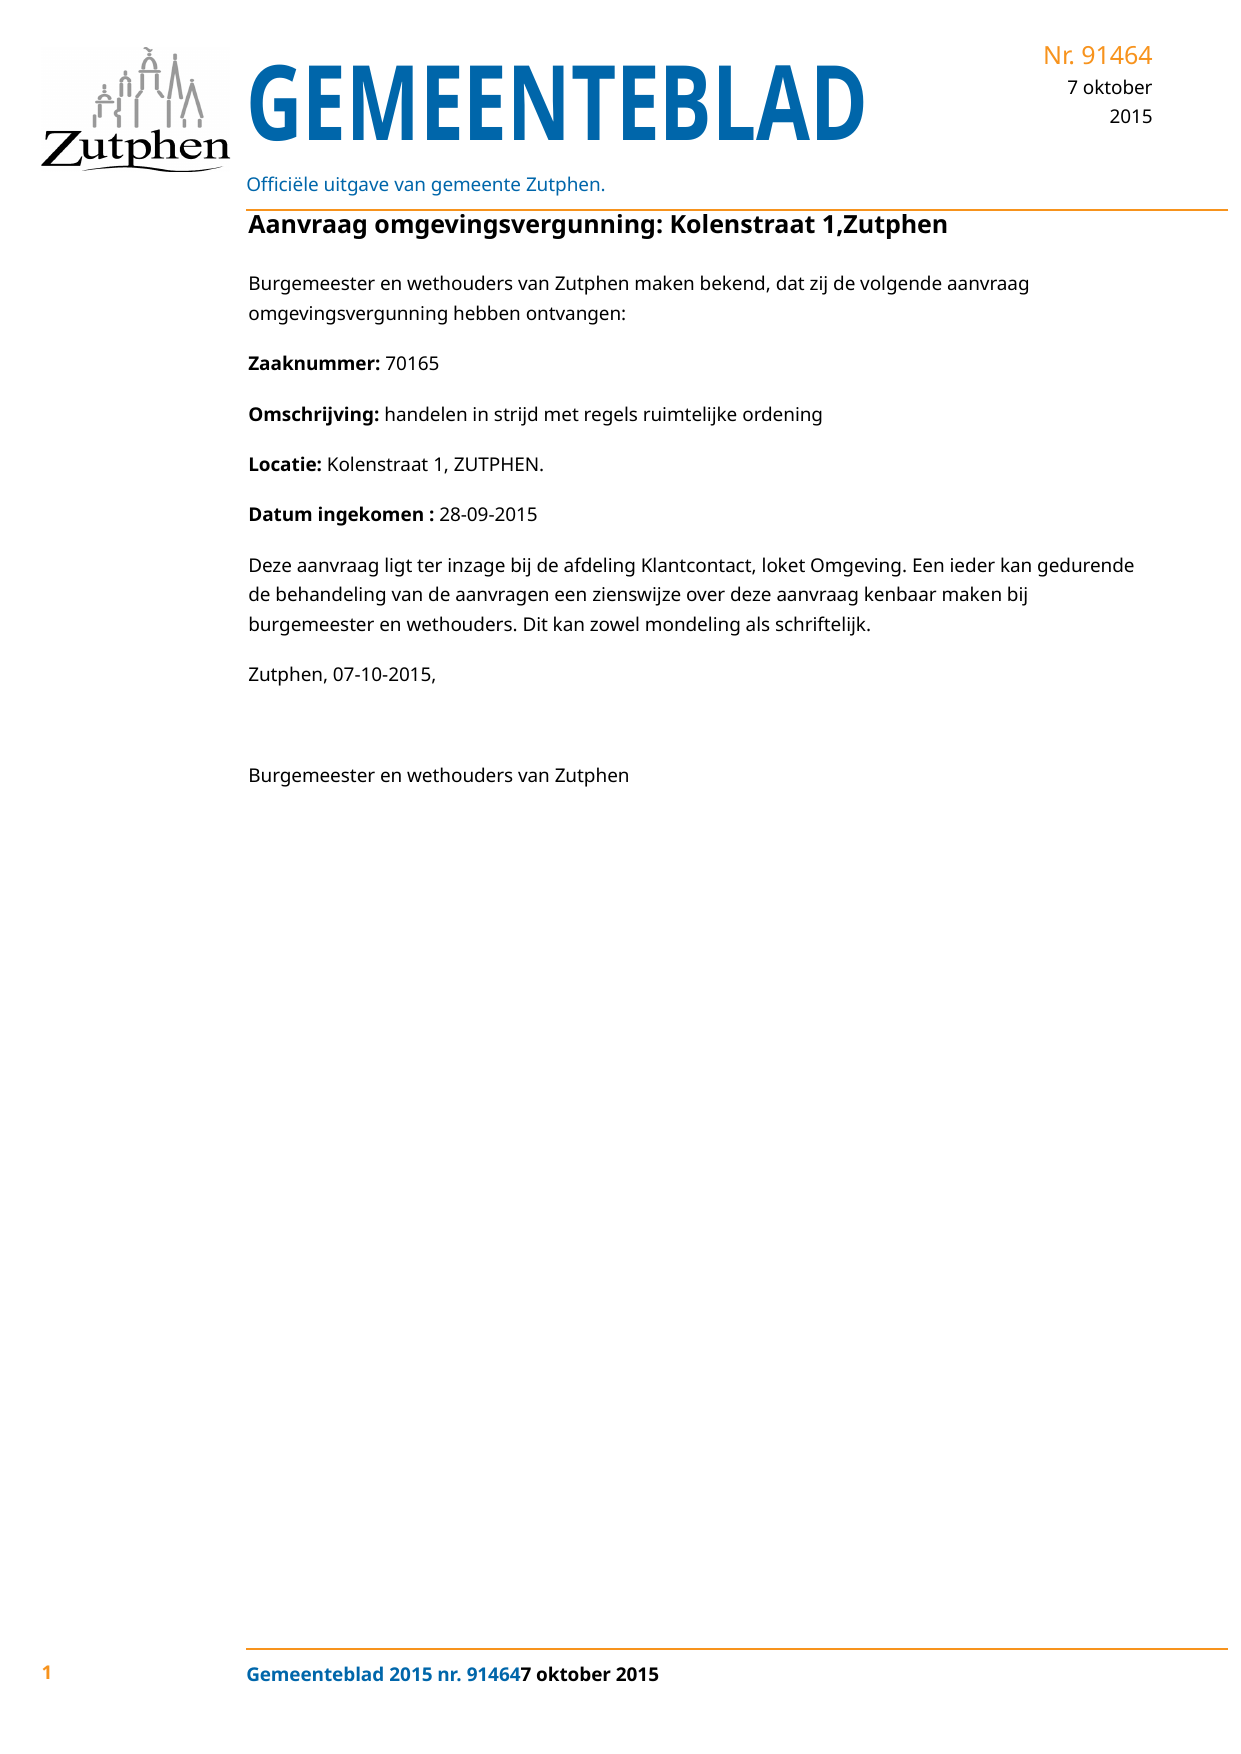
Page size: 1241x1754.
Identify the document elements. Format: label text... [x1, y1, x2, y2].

text Zaaknummer: 70165 [248, 350, 1152, 376]
text Zutphen, 07-10-2015, [248, 662, 1152, 687]
text Burgemeester en wethouders van Zutphen [248, 762, 1152, 788]
text Omschrijving: handelen in strijd met regels ruimtelijke ordening [248, 401, 1152, 426]
text Locatie: Kolenstraat 1, ZUTPHEN. [248, 451, 1152, 477]
text Burgemeester en wethouders van Zutphen maken bekend, dat zij de volgende aanvraag omgevingsvergunning hebben ontvangen: [248, 270, 1152, 326]
text Datum ingekomen : 28-09-2015 [248, 502, 1152, 527]
picture [41, 47, 231, 172]
text Aanvraag omgevingsvergunning: Kolenstraat 1,Zutphen [248, 211, 1152, 241]
text Deze aanvraag ligt ter inzage bij de afdeling Klantcontact, loket Omgeving. Een ieder kan gedurende de behandeling van de aanvragen een zienswijze over deze aanvraag kenbaar maken bij burgemeester en wethouders. Dit kan zowel mondeling als schriftelijk. [248, 552, 1152, 637]
